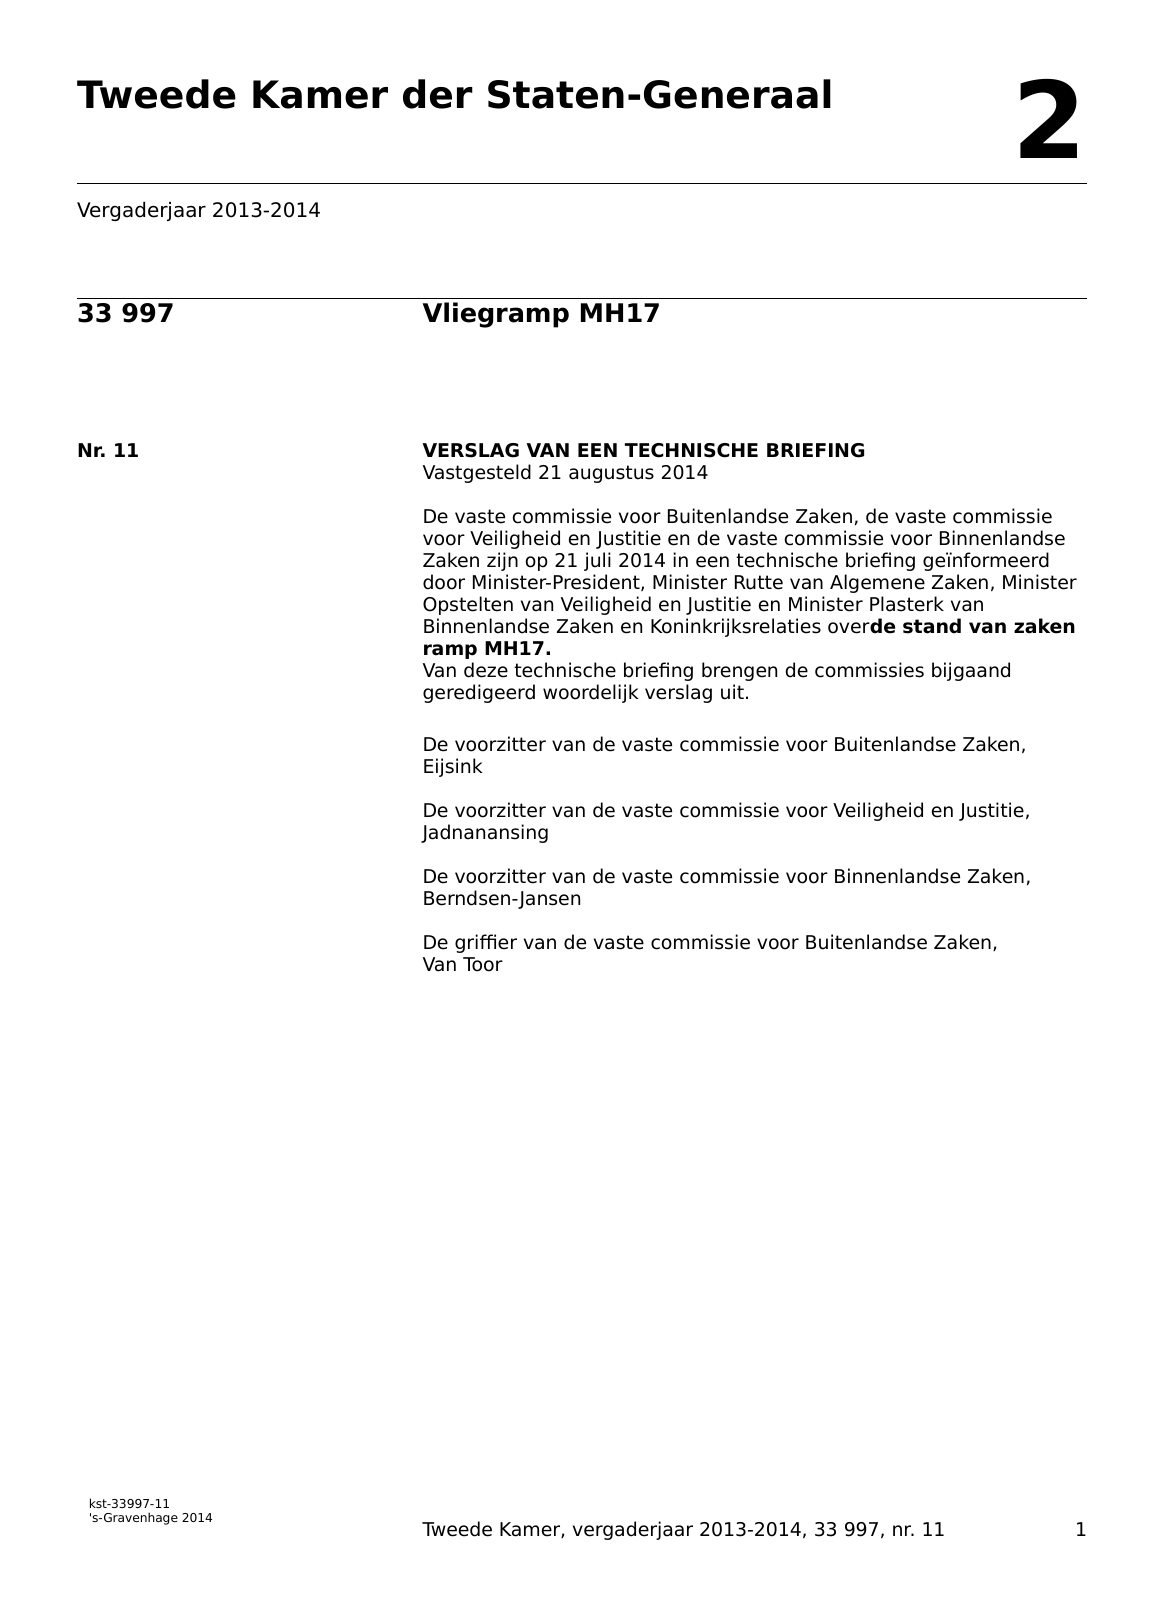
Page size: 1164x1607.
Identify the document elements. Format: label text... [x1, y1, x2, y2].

subtitle 33 997 Vliegramp MH17 [77, 299, 1087, 329]
table_header Tweede Kamer der Staten-Generaal [77, 59, 886, 183]
text De voorzitter van de vaste commissie voor Veiligheid en Justitie, Jadnanansing [422, 800, 1087, 844]
text De vaste commissie voor Buitenlandse Zaken, de vaste commissie voor Veiligheid en Justitie en de vaste commissie voor Binnenlandse Zaken zijn op 21 juli 2014 in een technische briefing geïnformeerd door Minister-President, Minister Rutte van Algemene Zaken, Minister Opstelten van Veiligheid en Justitie en Minister Plasterk van Binnenlandse Zaken en Koninkrijksrelaties overde stand van zaken ramp MH17. [422, 506, 1087, 660]
text De voorzitter van de vaste commissie voor Binnenlandse Zaken, Berndsen-Jansen [422, 866, 1087, 910]
table_cell Vergaderjaar 2013-2014 [77, 184, 1087, 298]
text Vastgesteld 21 augustus 2014 [422, 462, 1087, 484]
subtitle Nr. 11 VERSLAG VAN EEN TECHNISCHE BRIEFING [77, 440, 1087, 462]
table_header 2 [886, 59, 1087, 183]
text Van deze technische briefing brengen de commissies bijgaand geredigeerd woordelijk verslag uit. [422, 660, 1087, 704]
text De voorzitter van de vaste commissie voor Buitenlandse Zaken, Eijsink [422, 734, 1087, 778]
text kst-33997-11 [88, 1497, 323, 1511]
text De griffier van de vaste commissie voor Buitenlandse Zaken, Van Toor [422, 932, 1087, 976]
text 's-Gravenhage 2014 [88, 1511, 323, 1525]
